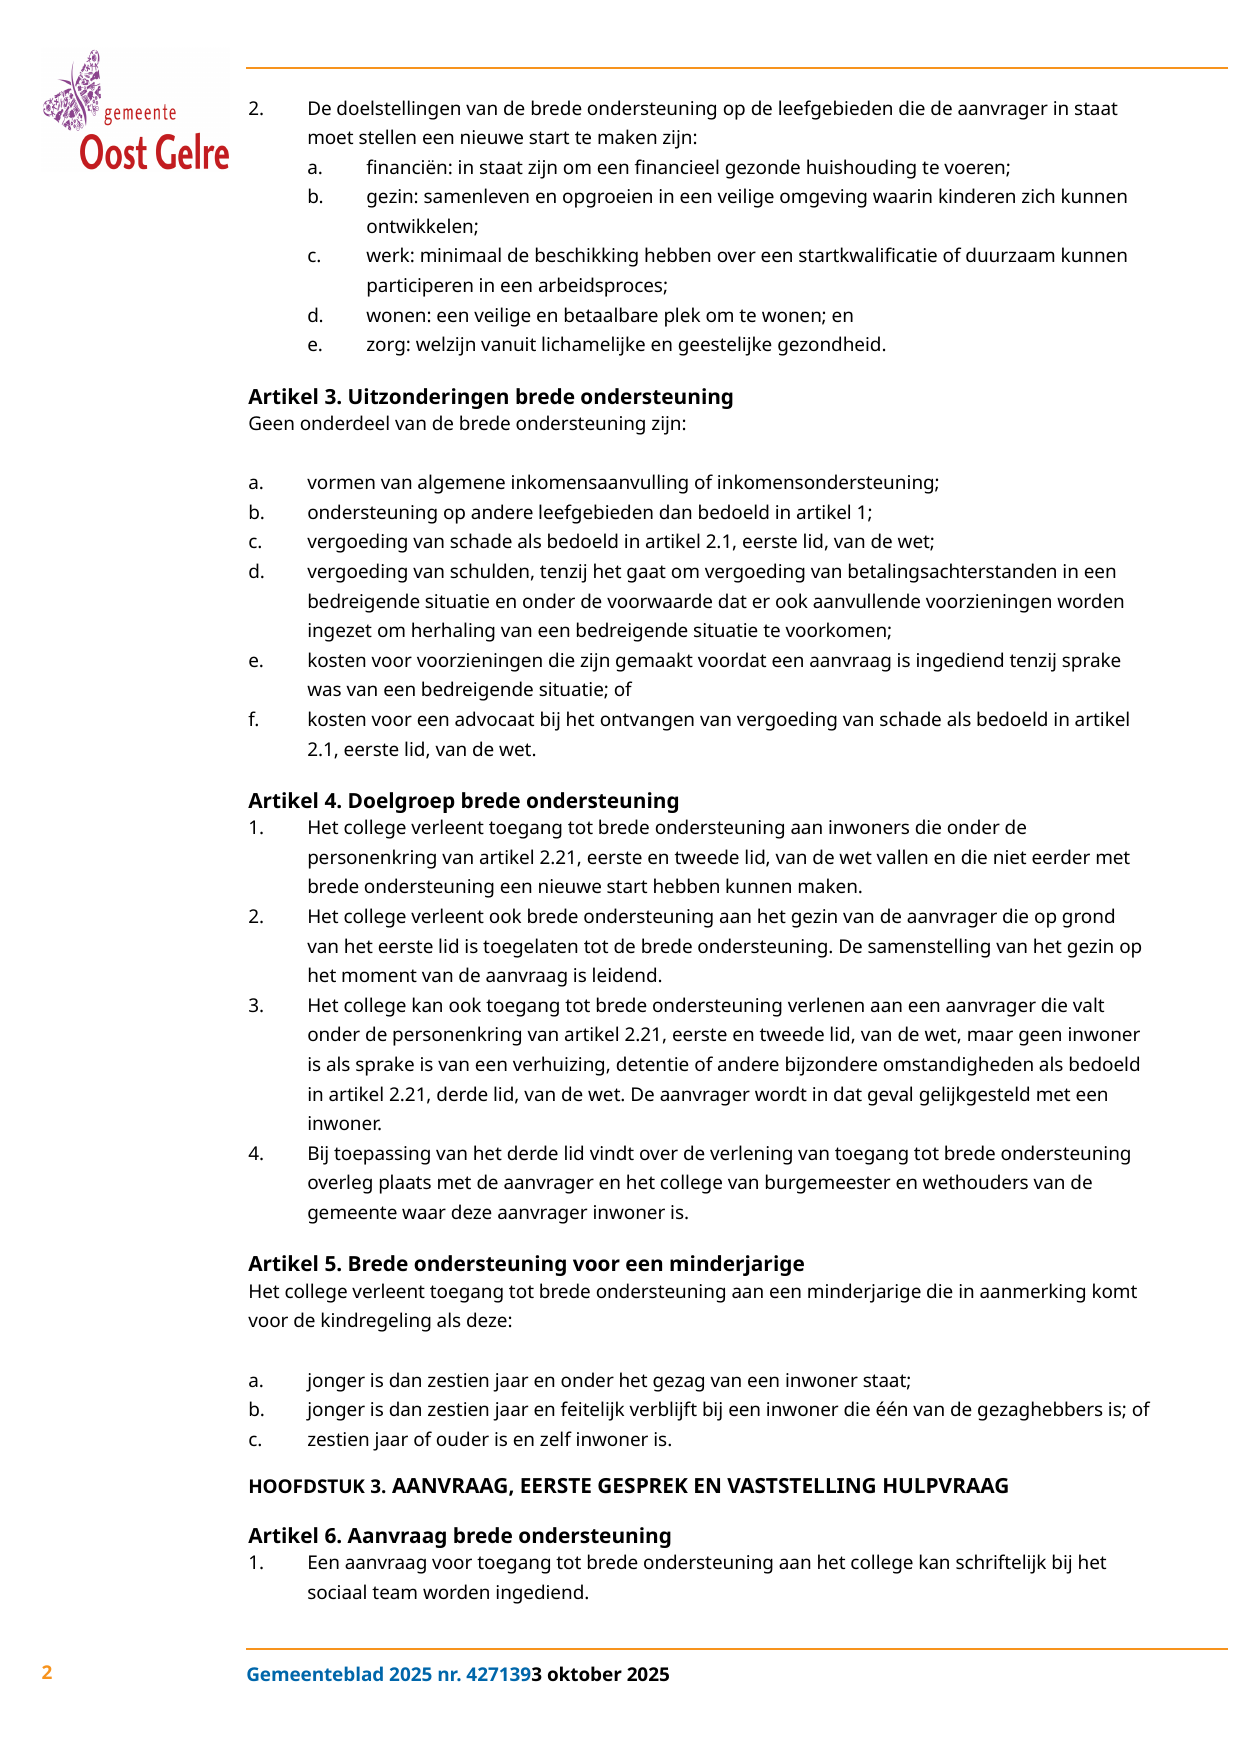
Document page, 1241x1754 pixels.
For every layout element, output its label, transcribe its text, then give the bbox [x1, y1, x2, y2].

picture [41, 47, 231, 172]
list zorg: welzijn vanuit lichamelijke en geestelijke gezondheid. [307, 331, 1152, 357]
list Het college verleent toegang tot brede ondersteuning aan inwoners die onder de personenkring van artikel 2.21, eerste en tweede lid, van de wet vallen en die niet eerder met brede ondersteuning een nieuwe start hebben kunnen maken. [248, 814, 1152, 899]
list jonger is dan zestien jaar en onder het gezag van een inwoner staat; [248, 1367, 1152, 1392]
list kosten voor voorzieningen die zijn gemaakt voordat een aanvraag is ingediend tenzij sprake was van een bedreigende situatie; of [248, 647, 1152, 702]
text Geen onderdeel van de brede ondersteuning zijn: [248, 410, 1152, 436]
list gezin: samenleven en opgroeien in een veilige omgeving waarin kinderen zich kunnen ontwikkelen; [307, 183, 1152, 239]
list kosten voor een advocaat bij het ontvangen van vergoeding van schade als bedoeld in artikel 2.1, eerste lid, van de wet. [248, 706, 1152, 761]
text Artikel 5. Brede ondersteuning voor een minderjarige [248, 1249, 1152, 1278]
list jonger is dan zestien jaar en feitelijk verblijft bij een inwoner die één van de gezaghebbers is; of [248, 1396, 1152, 1422]
text Artikel 6. Aanvraag brede ondersteuning [248, 1521, 1152, 1549]
list financiën: in staat zijn om een financieel gezonde huishouding te voeren; [307, 154, 1152, 180]
list werk: minimaal de beschikking hebben over een startkwalificatie of duurzaam kunnen participeren in een arbeidsproces; [307, 243, 1152, 298]
text Het college verleent toegang tot brede ondersteuning aan een minderjarige die in aanmerking komt voor de kindregeling als deze: [248, 1278, 1152, 1333]
text Artikel 3. Uitzonderingen brede ondersteuning [248, 382, 1152, 410]
text HOOFDSTUK 3. AANVRAAG, EERSTE GESPREK EN VASTSTELLING HULPVRAAG [248, 1472, 1152, 1500]
list Het college verleent ook brede ondersteuning aan het gezin van de aanvrager die op grond van het eerste lid is toegelaten tot de brede ondersteuning. De samenstelling van het gezin op het moment van de aanvraag is leidend. [248, 903, 1152, 988]
list ondersteuning op andere leefgebieden dan bedoeld in artikel 1; [248, 499, 1152, 525]
list zestien jaar of ouder is en zelf inwoner is. [248, 1426, 1152, 1452]
list De doelstellingen van de brede ondersteuning op de leefgebieden die de aanvrager in staat moet stellen een nieuwe start te maken zijn: [248, 95, 1152, 150]
list Een aanvraag voor toegang tot brede ondersteuning aan het college kan schriftelijk bij het sociaal team worden ingediend. [248, 1549, 1152, 1604]
text Artikel 4. Doelgroep brede ondersteuning [248, 786, 1152, 814]
list vergoeding van schade als bedoeld in artikel 2.1, eerste lid, van de wet; [248, 529, 1152, 554]
list vormen van algemene inkomensaanvulling of inkomensondersteuning; [248, 469, 1152, 495]
list vergoeding van schulden, tenzij het gaat om vergoeding van betalingsachterstanden in een bedreigende situatie en onder de voorwaarde dat er ook aanvullende voorzieningen worden ingezet om herhaling van een bedreigende situatie te voorkomen; [248, 558, 1152, 643]
list Bij toepassing van het derde lid vindt over de verlening van toegang tot brede ondersteuning overleg plaats met de aanvrager en het college van burgemeester en wethouders van de gemeente waar deze aanvrager inwoner is. [248, 1140, 1152, 1225]
list wonen: een veilige en betaalbare plek om te wonen; en [307, 302, 1152, 328]
list Het college kan ook toegang tot brede ondersteuning verlenen aan een aanvrager die valt onder de personenkring van artikel 2.21, eerste en tweede lid, van de wet, maar geen inwoner is als sprake is van een verhuizing, detentie of andere bijzondere omstandigheden als bedoeld in artikel 2.21, derde lid, van de wet. De aanvrager wordt in dat geval gelijkgesteld met een inwoner. [248, 992, 1152, 1136]
